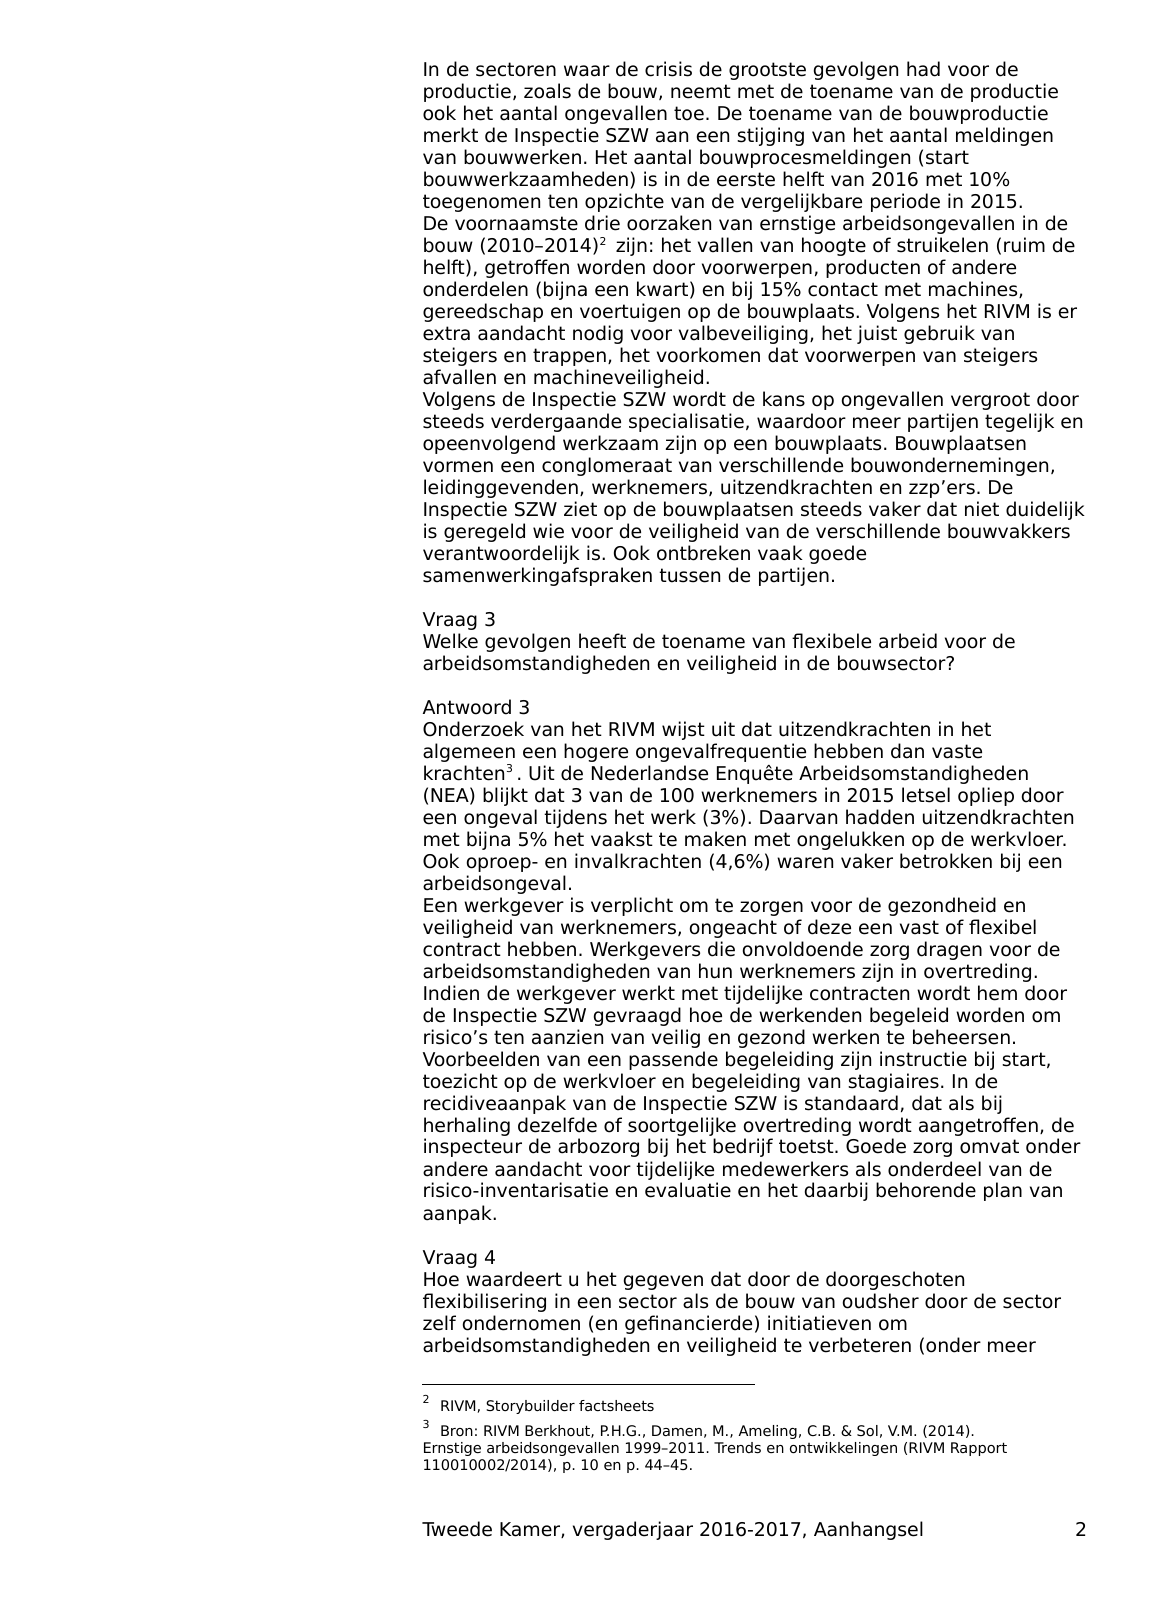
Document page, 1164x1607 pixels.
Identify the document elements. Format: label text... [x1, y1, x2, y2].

text Een werkgever is verplicht om te zorgen voor de gezondheid en veiligheid van werknemers, ongeacht of deze een vast of flexibel contract hebben. Werkgevers die onvoldoende zorg dragen voor de arbeidsomstandigheden van hun werknemers zijn in overtreding. Indien de werkgever werkt met tijdelijke contracten wordt hem door de Inspectie SZW gevraagd hoe de werkenden begeleid worden om risico’s ten aanzien van veilig en gezond werken te beheersen. Voorbeelden van een passende begeleiding zijn instructie bij start, toezicht op de werkvloer en begeleiding van stagiaires. In de recidiveaanpak van de Inspectie SZW is standaard, dat als bij herhaling dezelfde of soortgelijke overtreding wordt aangetroffen, de inspecteur de arbozorg bij het bedrijf toetst. Goede zorg omvat onder andere aandacht voor tijdelijke medewerkers als onderdeel van de risico-inventarisatie en evaluatie en het daarbij behorende plan van aanpak. [422, 895, 1087, 1224]
text Bron: RIVM Berkhout, P.H.G., Damen, M., Ameling, C.B. & Sol, V.M. (2014). [422, 1418, 1087, 1441]
text Onderzoek van het RIVM wijst uit dat uitzendkrachten in het algemeen een hogere ongevalfrequentie hebben dan vaste krachten. Uit de Nederlandse Enquête Arbeidsomstandigheden (NEA) blijkt dat 3 van de 100 werknemers in 2015 letsel opliep door een ongeval tijdens het werk (3%). Daarvan hadden uitzendkrachten met bijna 5% het vaakst te maken met ongelukken op de werkvloer. Ook oproep- en invalkrachten (4,6%) waren vaker betrokken bij een arbeidsongeval. [422, 719, 1087, 895]
text Welke gevolgen heeft de toename van flexibele arbeid voor de arbeidsomstandigheden en veiligheid in de bouwsector? [422, 631, 1087, 675]
text 110010002/2014), p. 10 en p. 44–45. [422, 1457, 1087, 1474]
text Volgens de Inspectie SZW wordt de kans op ongevallen vergroot door steeds verdergaande specialisatie, waardoor meer partijen tegelijk en opeenvolgend werkzaam zijn op een bouwplaats. Bouwplaatsen vormen een conglomeraat van verschillende bouwondernemingen, leidinggevenden, werknemers, uitzendkrachten en zzp’ers. De Inspectie SZW ziet op de bouwplaatsen steeds vaker dat niet duidelijk is geregeld wie voor de veiligheid van de verschillende bouwvakkers verantwoordelijk is. Ook ontbreken vaak goede samenwerkingafspraken tussen de partijen. [422, 389, 1087, 587]
text Vraag 3 [422, 609, 1087, 631]
text In de sectoren waar de crisis de grootste gevolgen had voor de productie, zoals de bouw, neemt met de toename van de productie ook het aantal ongevallen toe. De toename van de bouwproductie merkt de Inspectie SZW aan een stijging van het aantal meldingen van bouwwerken. Het aantal bouwprocesmeldingen (start bouwwerkzaamheden) is in de eerste helft van 2016 met 10% toegenomen ten opzichte van de vergelijkbare periode in 2015. [422, 59, 1087, 213]
text Vraag 4 [422, 1247, 1087, 1268]
text Ernstige arbeidsongevallen 1999–2011. Trends en ontwikkelingen (RIVM Rapport [422, 1441, 1087, 1457]
text RIVM, Storybuilder factsheets [422, 1393, 1087, 1416]
text De voornaamste drie oorzaken van ernstige arbeidsongevallen in de bouw (2010–2014) zijn: het vallen van hoogte of struikelen (ruim de helft), getroffen worden door voorwerpen, producten of andere onderdelen (bijna een kwart) en bij 15% contact met machines, gereedschap en voertuigen op de bouwplaats. Volgens het RIVM is er extra aandacht nodig voor valbeveiliging, het juist gebruik van steigers en trappen, het voorkomen dat voorwerpen van steigers afvallen en machineveiligheid. [422, 213, 1087, 389]
text Hoe waardeert u het gegeven dat door de doorgeschoten flexibilisering in een sector als de bouw van oudsher door de sector zelf ondernomen (en gefinancierde) initiatieven om arbeidsomstandigheden en veiligheid te verbeteren (onder meer [422, 1268, 1087, 1356]
text Antwoord 3 [422, 697, 1087, 719]
